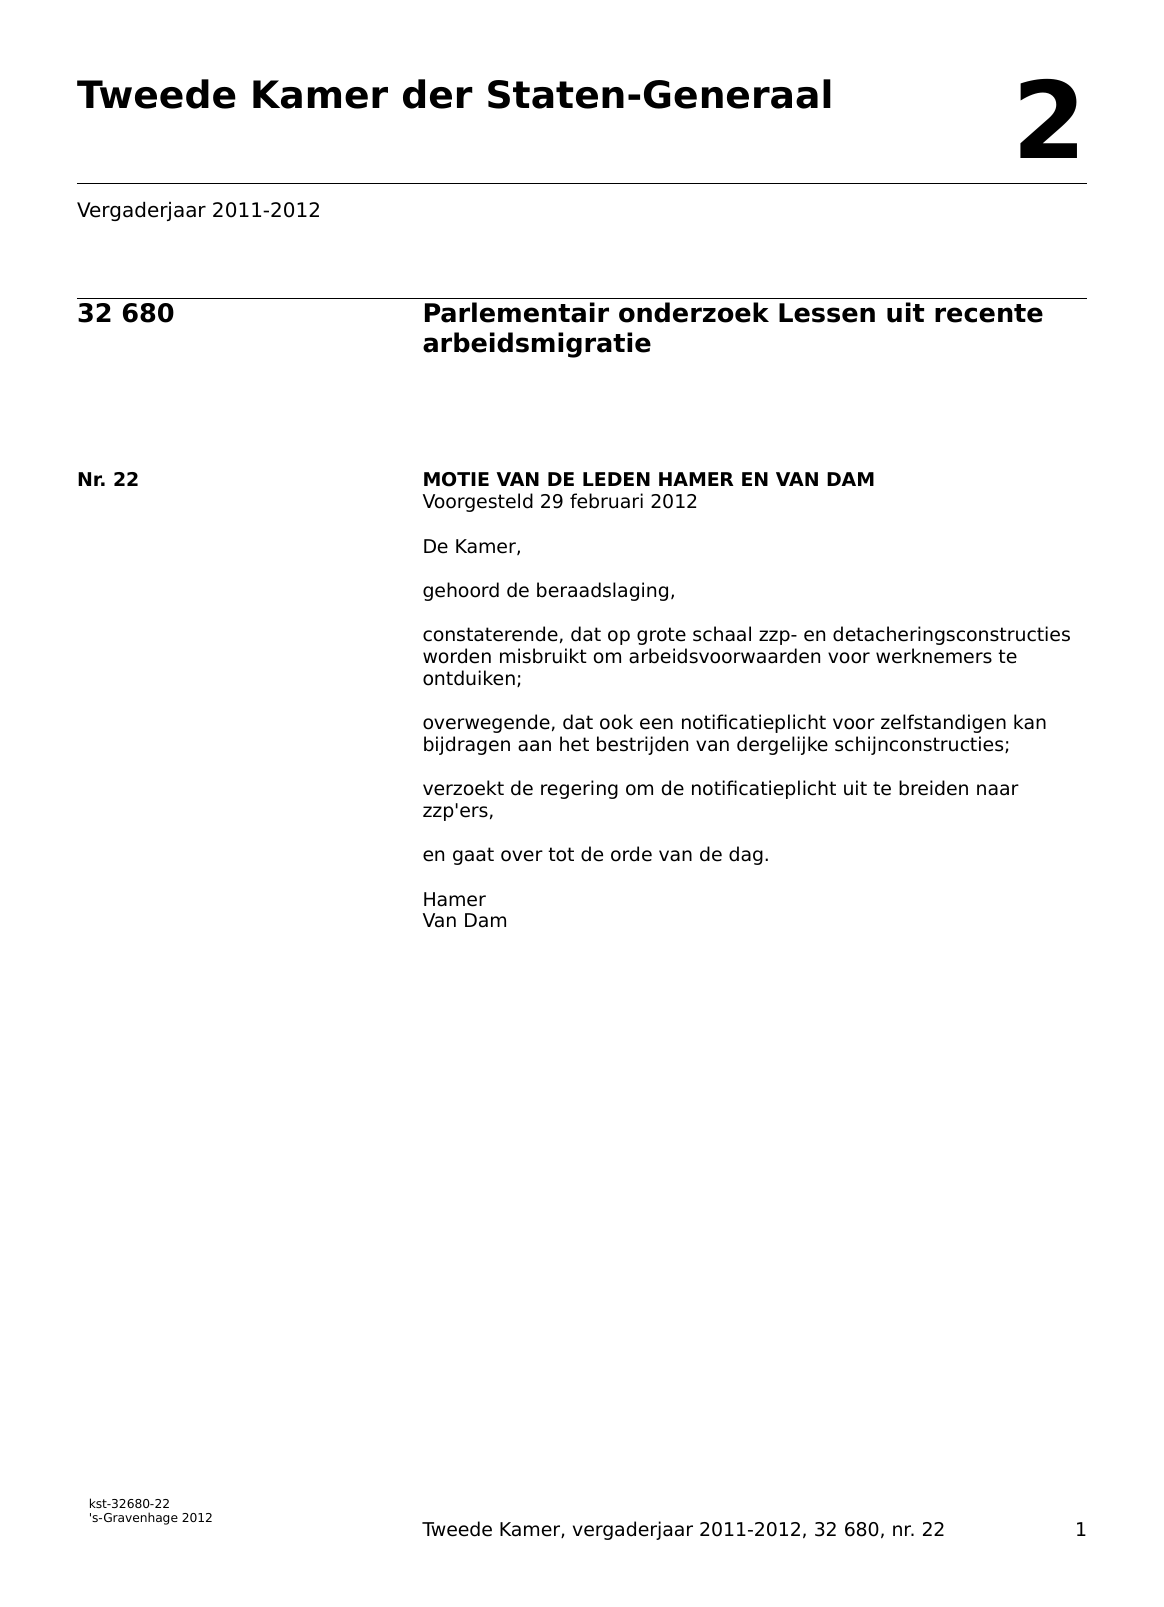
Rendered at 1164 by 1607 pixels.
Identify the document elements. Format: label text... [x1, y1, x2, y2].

text en gaat over tot de orde van de dag. [422, 844, 1087, 866]
text Van Dam [422, 910, 1087, 932]
text De Kamer, [422, 536, 1087, 557]
text Voorgesteld 29 februari 2012 [422, 491, 1087, 513]
table_header Tweede Kamer der Staten-Generaal [77, 59, 886, 183]
text Hamer [422, 888, 1087, 910]
table_cell Vergaderjaar 2011-2012 [77, 184, 1087, 298]
subtitle 32 680 Parlementair onderzoek Lessen uit recente arbeidsmigratie [77, 299, 1087, 358]
text 's-Gravenhage 2012 [88, 1511, 323, 1525]
text constaterende, dat op grote schaal zzp- en detacheringsconstructies worden misbruikt om arbeidsvoorwaarden voor werknemers te ontduiken; [422, 624, 1087, 690]
table_header 2 [886, 59, 1087, 183]
text kst-32680-22 [88, 1497, 323, 1511]
text verzoekt de regering om de notificatieplicht uit te breiden naar zzp'ers, [422, 778, 1087, 822]
subtitle Nr. 22 MOTIE VAN DE LEDEN HAMER EN VAN DAM [77, 469, 1087, 491]
text overwegende, dat ook een notificatieplicht voor zelfstandigen kan bijdragen aan het bestrijden van dergelijke schijnconstructies; [422, 712, 1087, 756]
text gehoord de beraadslaging, [422, 580, 1087, 602]
